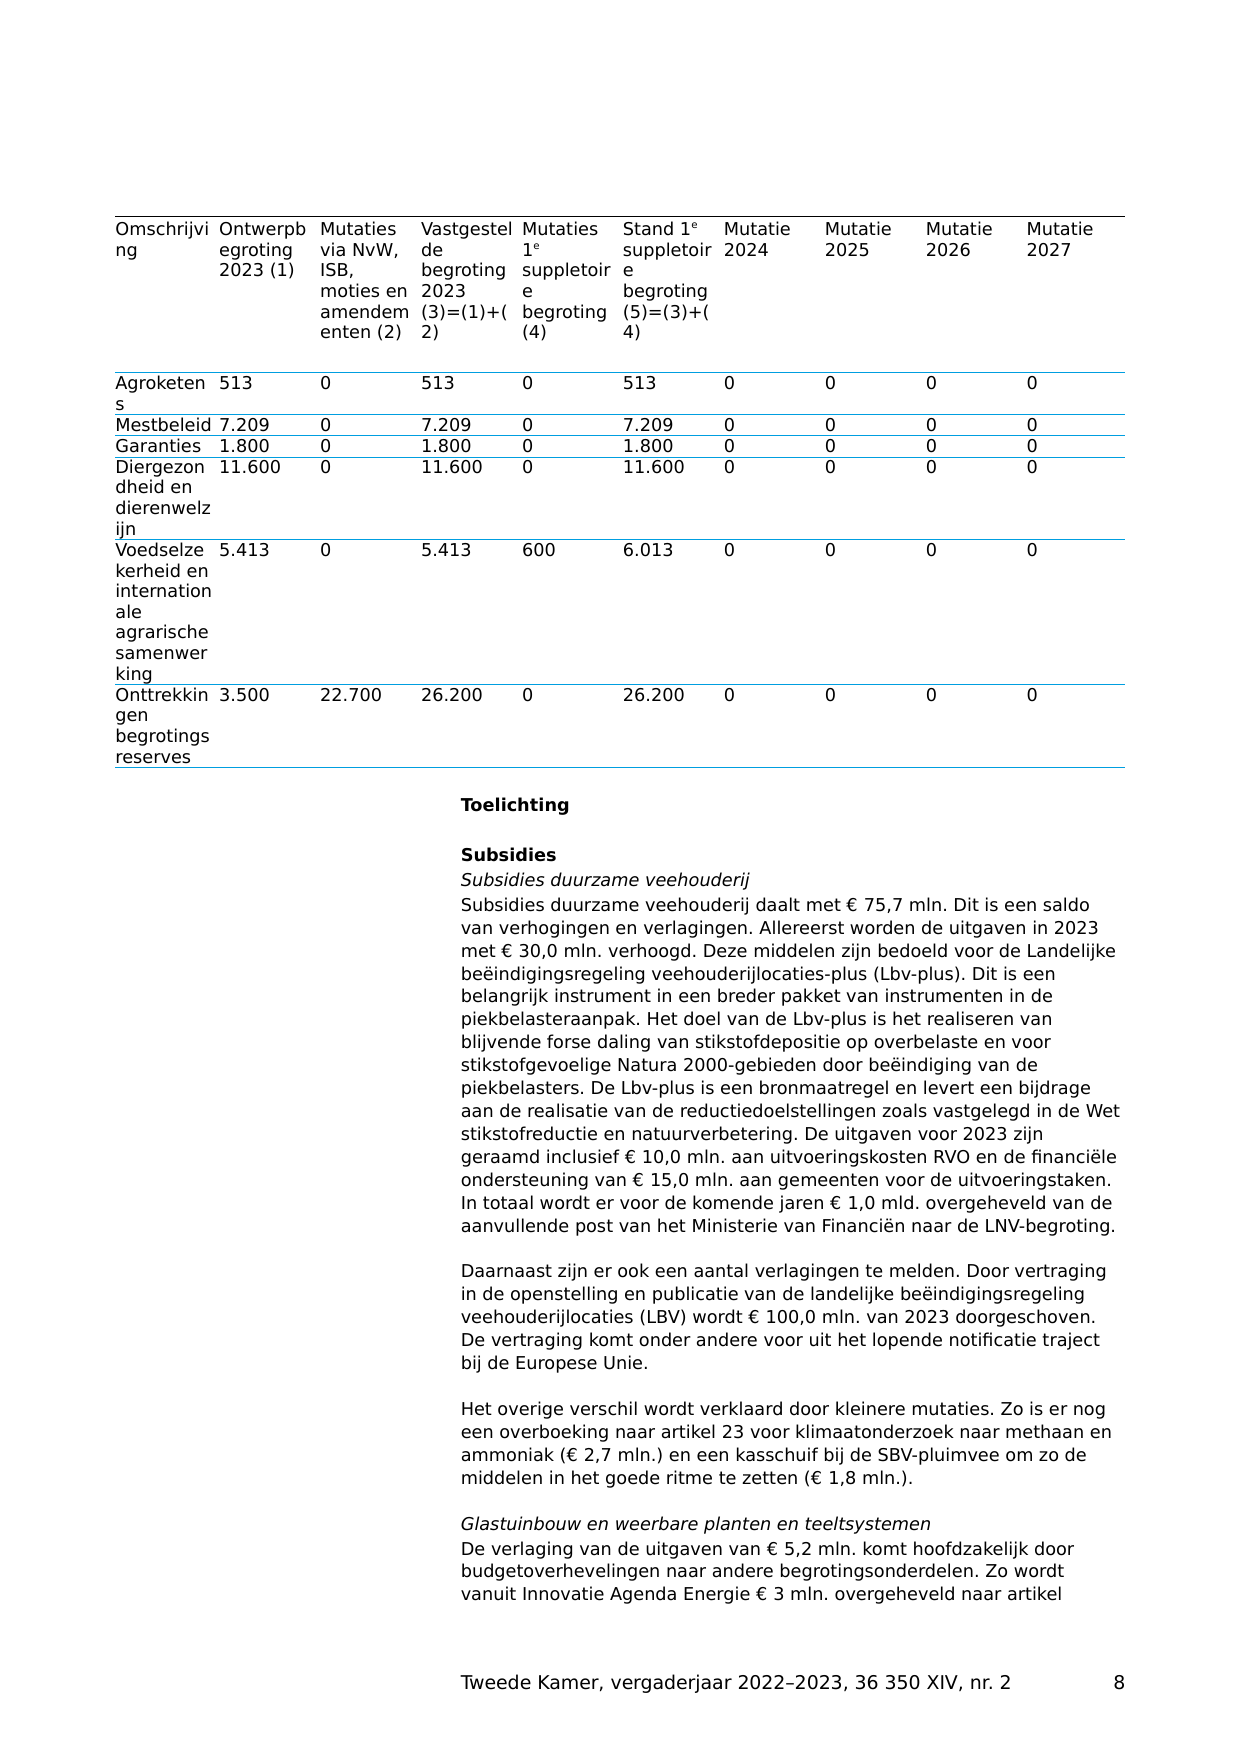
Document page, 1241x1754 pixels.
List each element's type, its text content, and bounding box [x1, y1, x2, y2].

table_cell 0 [923, 458, 1023, 539]
table_cell 513 [418, 373, 519, 414]
table_cell 0 [519, 415, 620, 435]
table_cell Voedselzekerheid en internationale agrarische samenwerking [115, 540, 216, 684]
table_cell 22.700 [317, 685, 418, 767]
table_cell Agroketens [115, 373, 216, 414]
table_cell 0 [721, 458, 822, 539]
table_cell 0 [923, 540, 1023, 684]
table_cell 0 [317, 436, 418, 456]
table_cell 0 [822, 685, 923, 767]
table_cell Omschrijving [115, 217, 216, 346]
table_cell 7.209 [216, 415, 317, 435]
text Toelichting [461, 793, 1125, 816]
text Subsidies [461, 843, 1125, 866]
text Glastuinbouw en weerbare planten en teeltsystemen [461, 1512, 1125, 1534]
table_cell 0 [923, 415, 1023, 435]
text Subsidies duurzame veehouderij [461, 868, 1125, 891]
table_cell Vastgestelde begroting 2023 (3)=(1)+(2) [418, 217, 519, 346]
table_cell 0 [317, 540, 418, 684]
text Subsidies duurzame veehouderij daalt met € 75,7 mln. Dit is een saldo van verhogingen en verlagingen. Allereerst worden de uitgaven in 2023 met € 30,0 mln. verhoogd. Deze middelen zijn bedoeld voor de Landelijke beëindigingsregeling veehouderijlocaties-plus (Lbv-plus). Dit is een belangrijk instrument in een breder pakket van instrumenten in de piekbelasteraanpak. Het doel van de Lbv-plus is het realiseren van blijvende forse daling van stikstofdepositie op overbelaste en voor stikstofgevoelige Natura 2000-gebieden door beëindiging van de piekbelasters. De Lbv-plus is een bronmaatregel en levert een bijdrage aan de realisatie van de reductiedoelstellingen zoals vastgelegd in de Wet stikstofreductie en natuurverbetering. De uitgaven voor 2023 zijn geraamd inclusief € 10,0 mln. aan uitvoeringskosten RVO en de financiële ondersteuning van € 15,0 mln. aan gemeenten voor de uitvoeringstaken. In totaal wordt er voor de komende jaren € 1,0 mld. overgeheveld van de aanvullende post van het Ministerie van Financiën naar de LNV-begroting. [461, 893, 1125, 1237]
table_cell 6.013 [620, 540, 721, 684]
table_cell Stand 1e suppletoire begroting (5)=(3)+(4) [620, 217, 721, 346]
table_cell 0 [519, 458, 620, 539]
table_cell 0 [923, 436, 1023, 456]
table_cell 5.413 [418, 540, 519, 684]
table_cell 0 [317, 458, 418, 539]
table_cell 1.800 [620, 436, 721, 456]
table_cell 0 [1024, 373, 1125, 414]
table_cell 7.209 [418, 415, 519, 435]
text Het overige verschil wordt verklaard door kleinere mutaties. Zo is er nog een overboeking naar artikel 23 voor klimaatonderzoek naar methaan en ammoniak (€ 2,7 mln.) en een kasschuif bij de SBV-pluimvee om zo de middelen in het goede ritme te zetten (€ 1,8 mln.). [461, 1397, 1125, 1489]
table_cell 0 [1024, 415, 1125, 435]
table_cell 26.200 [620, 685, 721, 767]
table_cell 513 [216, 373, 317, 414]
table_cell 0 [822, 458, 923, 539]
table_cell 0 [317, 373, 418, 414]
table_cell 0 [1024, 458, 1125, 539]
table_cell 0 [923, 373, 1023, 414]
table_cell 1.800 [216, 436, 317, 456]
table_cell 0 [317, 415, 418, 435]
table_cell Mutatie 2025 [822, 217, 923, 346]
table_cell 600 [519, 540, 620, 684]
table_cell 0 [822, 436, 923, 456]
table_cell 11.600 [620, 458, 721, 539]
table_cell 0 [721, 373, 822, 414]
table_cell 0 [1024, 436, 1125, 456]
table_cell Garanties [115, 436, 216, 456]
table_cell 0 [822, 540, 923, 684]
table_cell 0 [1024, 685, 1125, 767]
table_cell 0 [923, 685, 1023, 767]
table_cell 0 [519, 436, 620, 456]
table_cell 7.209 [620, 415, 721, 435]
table_cell Mestbeleid [115, 415, 216, 435]
table_cell 3.500 [216, 685, 317, 767]
table_cell 0 [519, 373, 620, 414]
table_cell 0 [721, 436, 822, 456]
table_cell Mutaties via NvW, ISB, moties en amendementen (2) [317, 217, 418, 346]
table_cell 1.800 [418, 436, 519, 456]
table_cell 513 [620, 373, 721, 414]
table_cell Mutatie 2026 [923, 217, 1023, 346]
text De verlaging van de uitgaven van € 5,2 mln. komt hoofdzakelijk door budgetoverhevelingen naar andere begrotingsonderdelen. Zo wordt vanuit Innovatie Agenda Energie € 3 mln. overgeheveld naar artikel [461, 1537, 1125, 1605]
table_cell 0 [721, 540, 822, 684]
table_cell [115, 346, 1125, 372]
table_cell Diergezondheid en dierenwelzijn [115, 458, 216, 539]
table_cell 0 [721, 685, 822, 767]
table_cell 0 [822, 415, 923, 435]
table_cell Onttrekkingen begrotingsreserves [115, 685, 216, 767]
table_cell Mutatie 2027 [1024, 217, 1125, 346]
table_cell 0 [721, 415, 822, 435]
table_cell Mutatie 2024 [721, 217, 822, 346]
table_cell 0 [822, 373, 923, 414]
table_cell Ontwerpbegroting 2023 (1) [216, 217, 317, 346]
table_cell 0 [1024, 540, 1125, 684]
text Daarnaast zijn er ook een aantal verlagingen te melden. Door vertraging in de openstelling en publicatie van de landelijke beëindigingsregeling veehouderijlocaties (LBV) wordt € 100,0 mln. van 2023 doorgeschoven. De vertraging komt onder andere voor uit het lopende notificatie traject bij de Europese Unie. [461, 1259, 1125, 1374]
table_cell 11.600 [216, 458, 317, 539]
table_header Budgettaire gevolgen van beleid art.21 (bedragen x € 1.000) [115, 191, 1125, 216]
table_cell Mutaties 1e suppletoire begroting (4) [519, 217, 620, 346]
table_cell 11.600 [418, 458, 519, 539]
table_cell 5.413 [216, 540, 317, 684]
table_cell 0 [519, 685, 620, 767]
table_cell 26.200 [418, 685, 519, 767]
